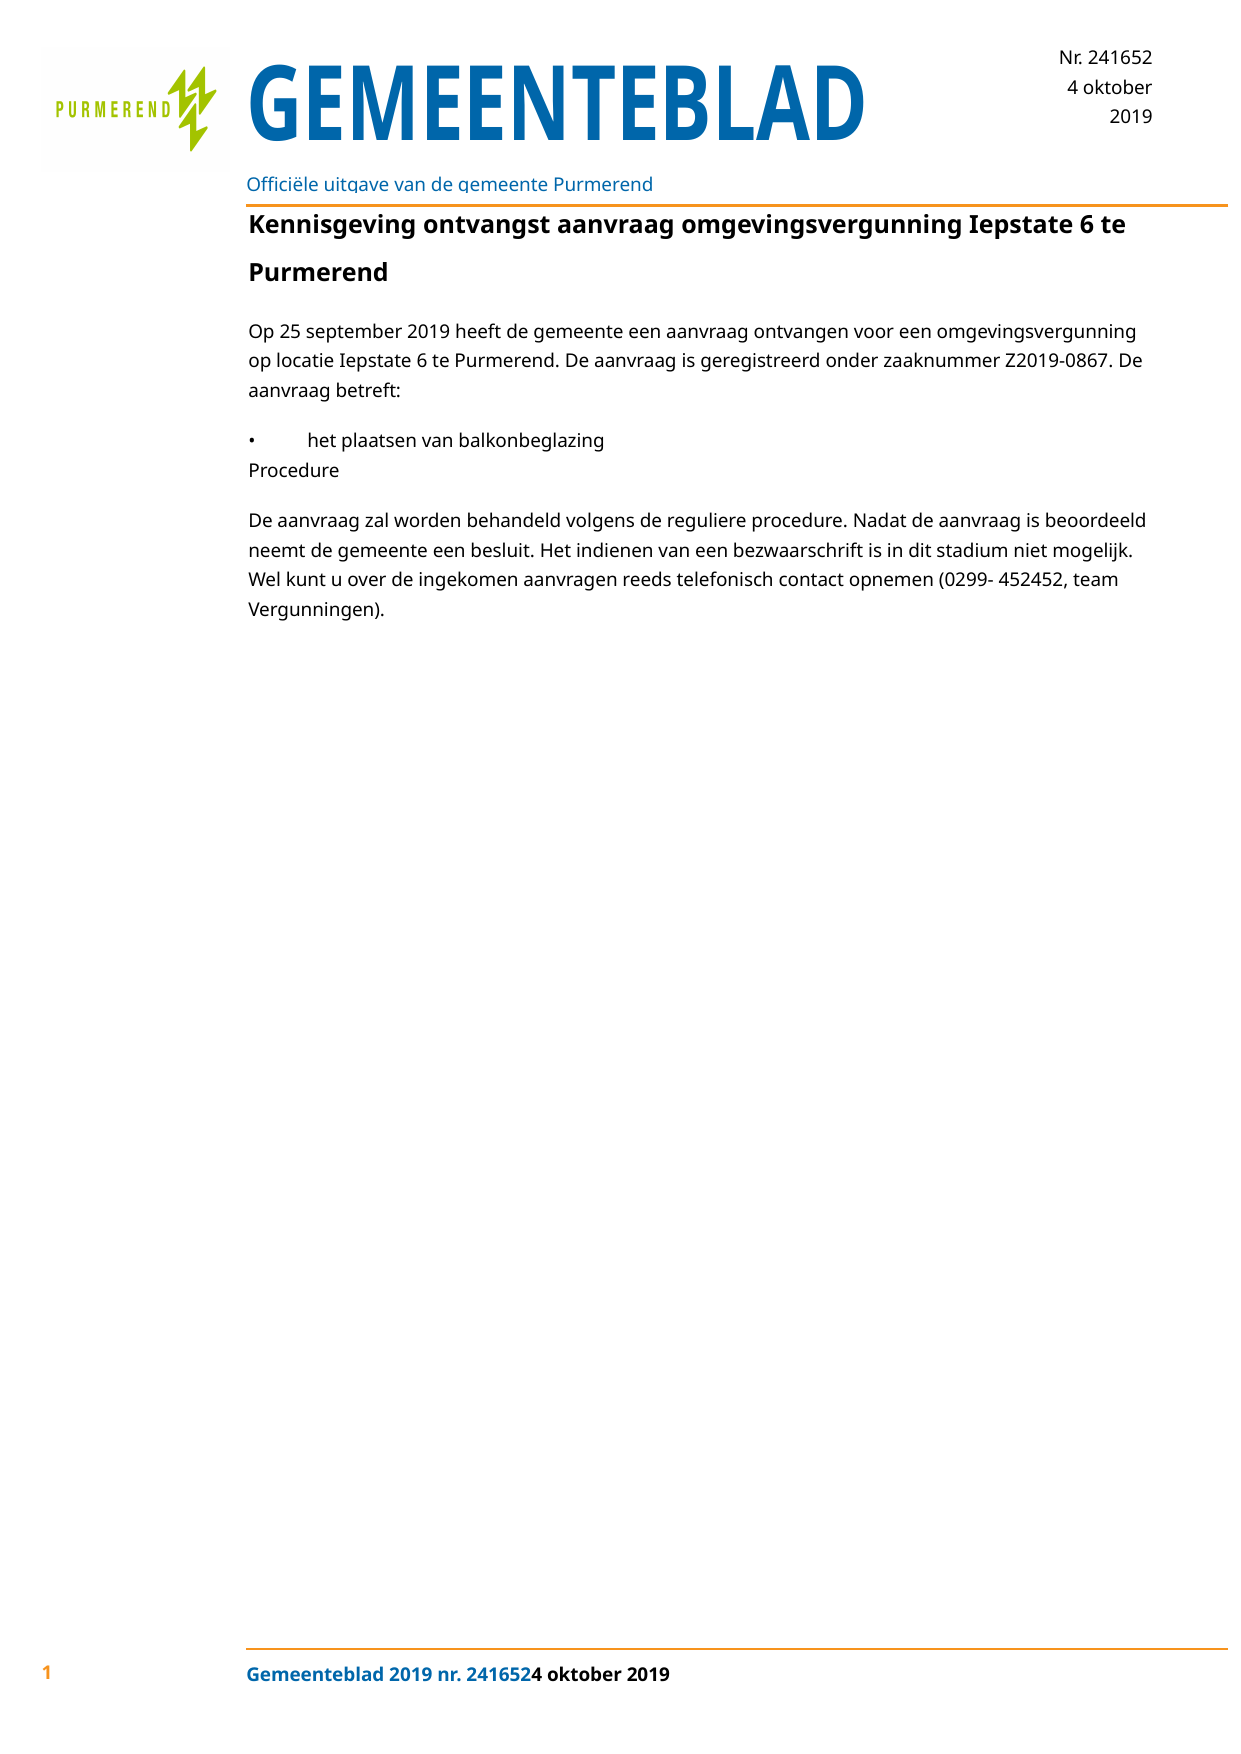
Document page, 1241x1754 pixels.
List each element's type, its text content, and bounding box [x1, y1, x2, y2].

text Kennisgeving ontvangst aanvraag omgevingsvergunning Iepstate 6 te Purmerend [248, 207, 1152, 288]
text Op 25 september 2019 heeft de gemeente een aanvraag ontvangen voor een omgevingsvergunning op locatie Iepstate 6 te Purmerend. De aanvraag is geregistreerd onder zaaknummer Z2019-0867. De aanvraag betreft: [248, 318, 1152, 403]
picture [41, 47, 231, 172]
text De aanvraag zal worden behandeld volgens de reguliere procedure. Nadat de aanvraag is beoordeeld neemt de gemeente een besluit. Het indienen van een bezwaarschrift is in dit stadium niet mogelijk. Wel kunt u over de ingekomen aanvragen reeds telefonisch contact opnemen (0299- 452452, team Vergunningen). [248, 507, 1152, 622]
list het plaatsen van balkonbeglazing [248, 427, 1152, 453]
text Procedure [248, 457, 1152, 483]
